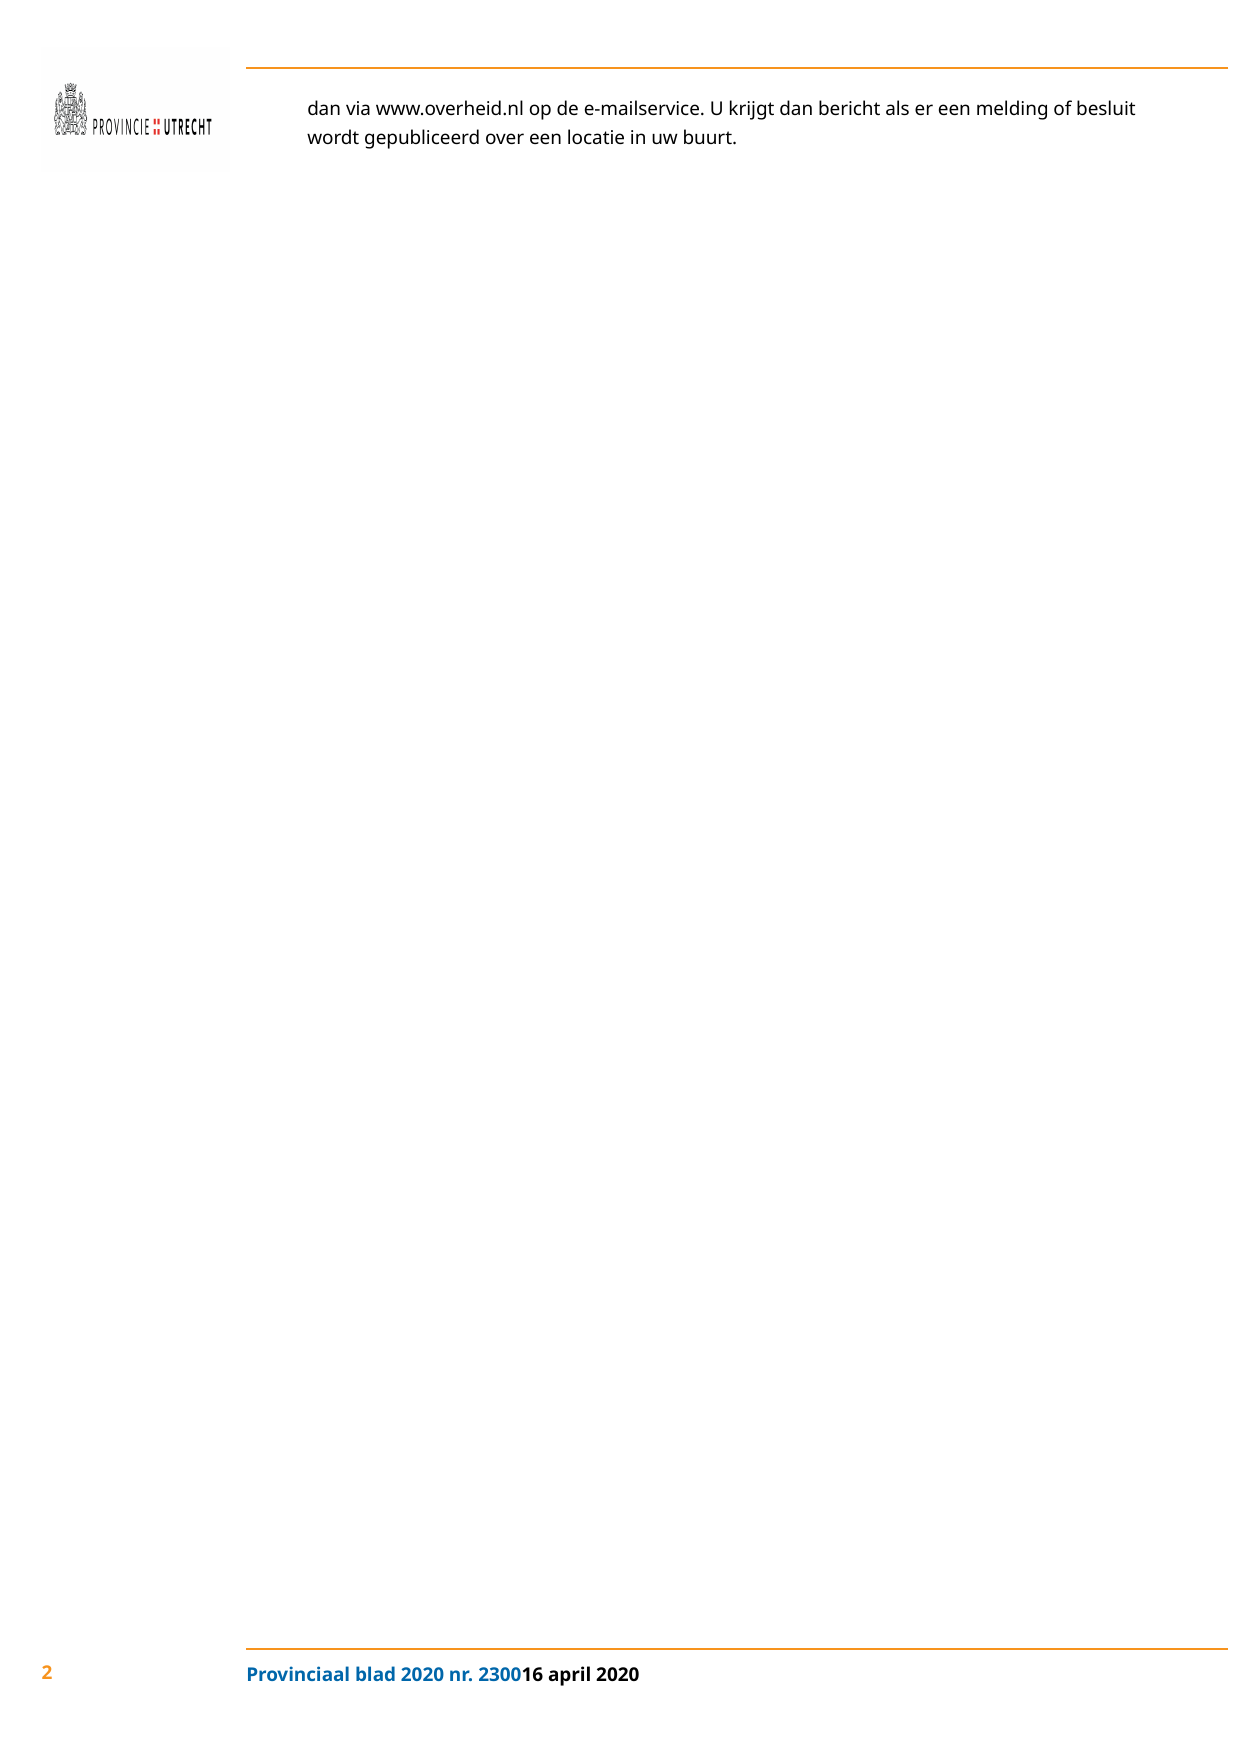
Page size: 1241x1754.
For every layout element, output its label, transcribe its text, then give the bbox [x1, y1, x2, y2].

picture [41, 47, 231, 172]
list dan via www.overheid.nl op de e-mailservice. U krijgt dan bericht als er een melding of besluit wordt gepubliceerd over een locatie in uw buurt. [248, 95, 1152, 150]
